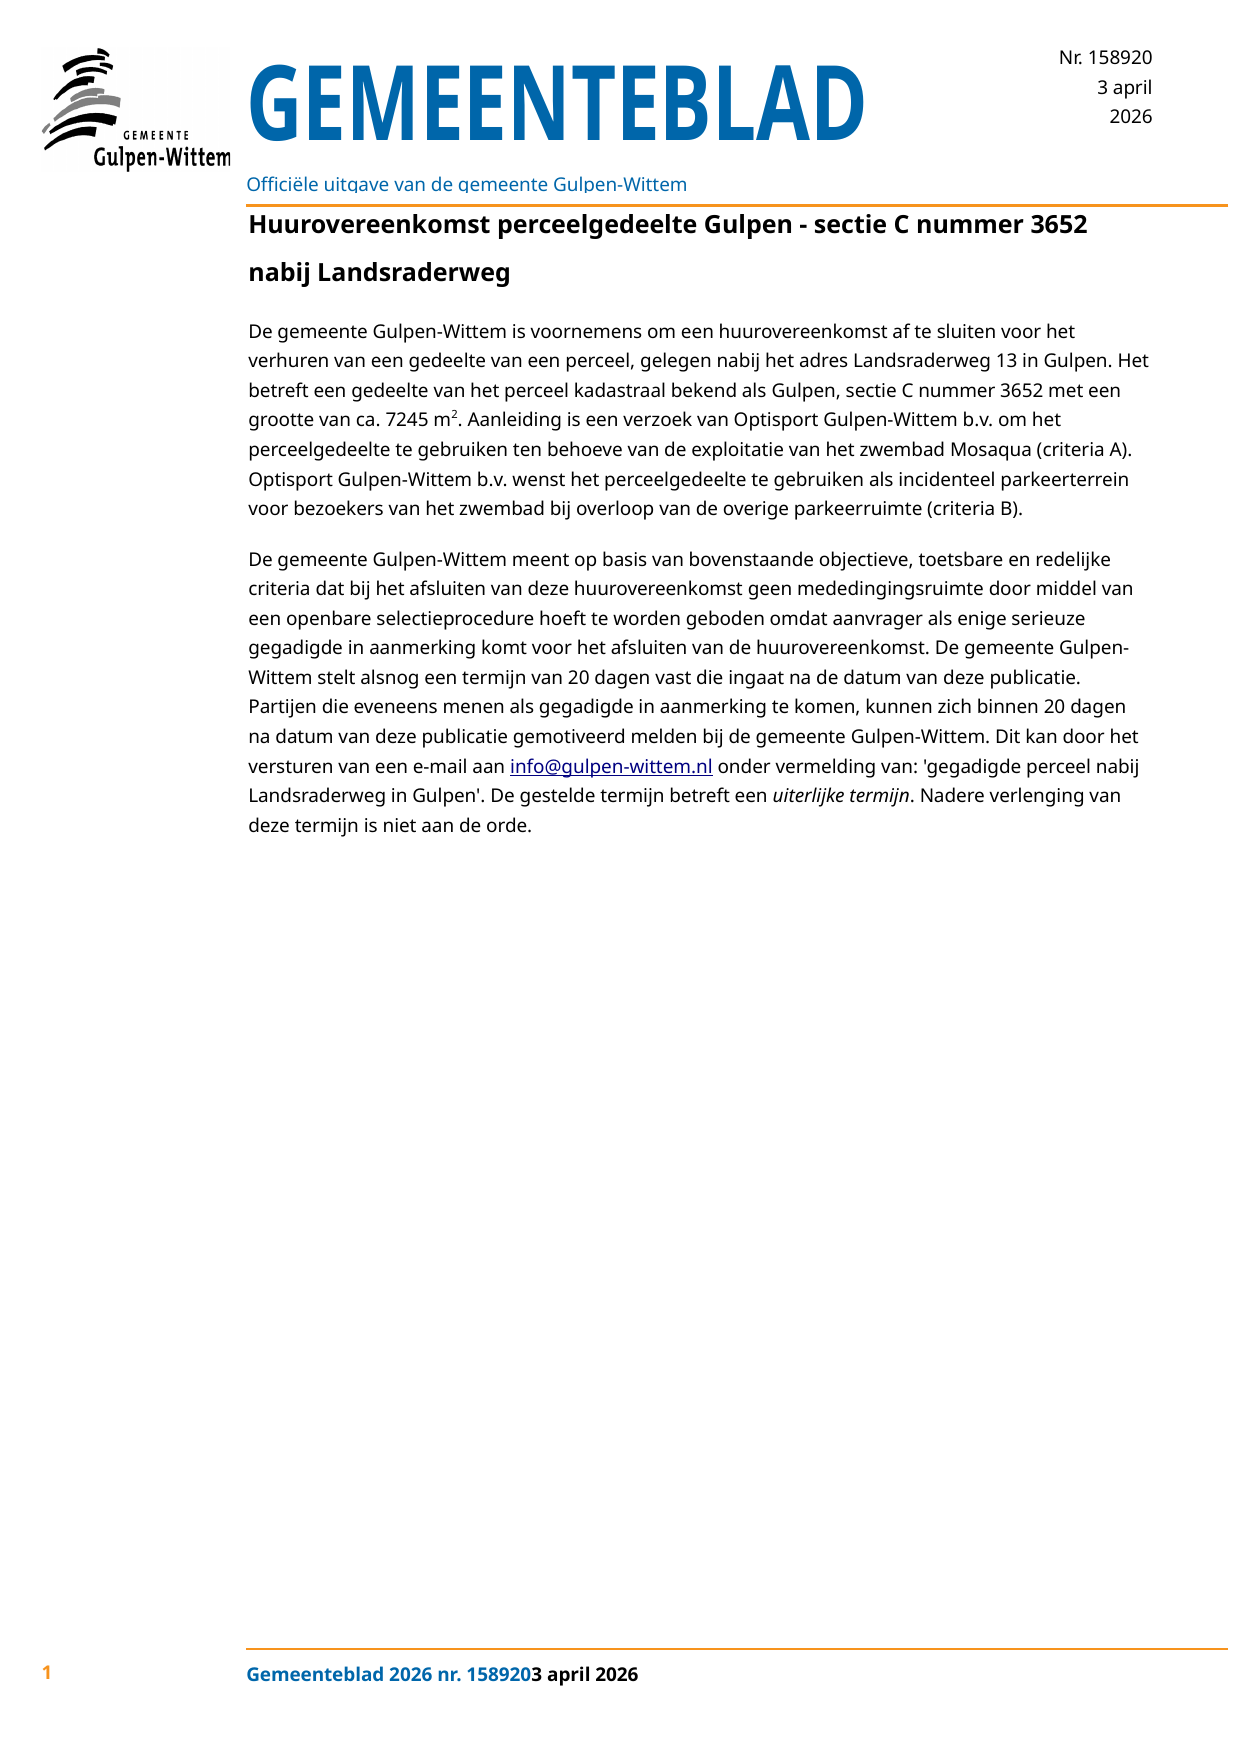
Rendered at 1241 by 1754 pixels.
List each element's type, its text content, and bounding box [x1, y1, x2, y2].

text De gemeente Gulpen-Wittem is voornemens om een huurovereenkomst af te sluiten voor het verhuren van een gedeelte van een perceel, gelegen nabij het adres Landsraderweg 13 in Gulpen. Het betreft een gedeelte van het perceel kadastraal bekend als Gulpen, sectie C nummer 3652 met een grootte van ca. 7245 m2. Aanleiding is een verzoek van Optisport Gulpen-Wittem b.v. om het perceelgedeelte te gebruiken ten behoeve van de exploitatie van het zwembad Mosaqua (criteria A). Optisport Gulpen-Wittem b.v. wenst het perceelgedeelte te gebruiken als incidenteel parkeerterrein voor bezoekers van het zwembad bij overloop van de overige parkeerruimte (criteria B). [248, 318, 1152, 521]
text Huurovereenkomst perceelgedeelte Gulpen - sectie C nummer 3652 nabij Landsraderweg [248, 207, 1152, 288]
picture [41, 47, 231, 172]
text De gemeente Gulpen-Wittem meent op basis van bovenstaande objectieve, toetsbare en redelijke criteria dat bij het afsluiten van deze huurovereenkomst geen mededingingsruimte door middel van een openbare selectieprocedure hoeft te worden geboden omdat aanvrager als enige serieuze gegadigde in aanmerking komt voor het afsluiten van de huurovereenkomst. De gemeente Gulpen-Wittem stelt alsnog een termijn van 20 dagen vast die ingaat na de datum van deze publicatie. Partijen die eveneens menen als gegadigde in aanmerking te komen, kunnen zich binnen 20 dagen na datum van deze publicatie gemotiveerd melden bij de gemeente Gulpen-Wittem. Dit kan door het versturen van een e-mail aan info@gulpen-wittem.nl onder vermelding van: 'gegadigde perceel nabij Landsraderweg in Gulpen'. De gestelde termijn betreft een uiterlijke termijn. Nadere verlenging van deze termijn is niet aan de orde. [248, 546, 1152, 838]
